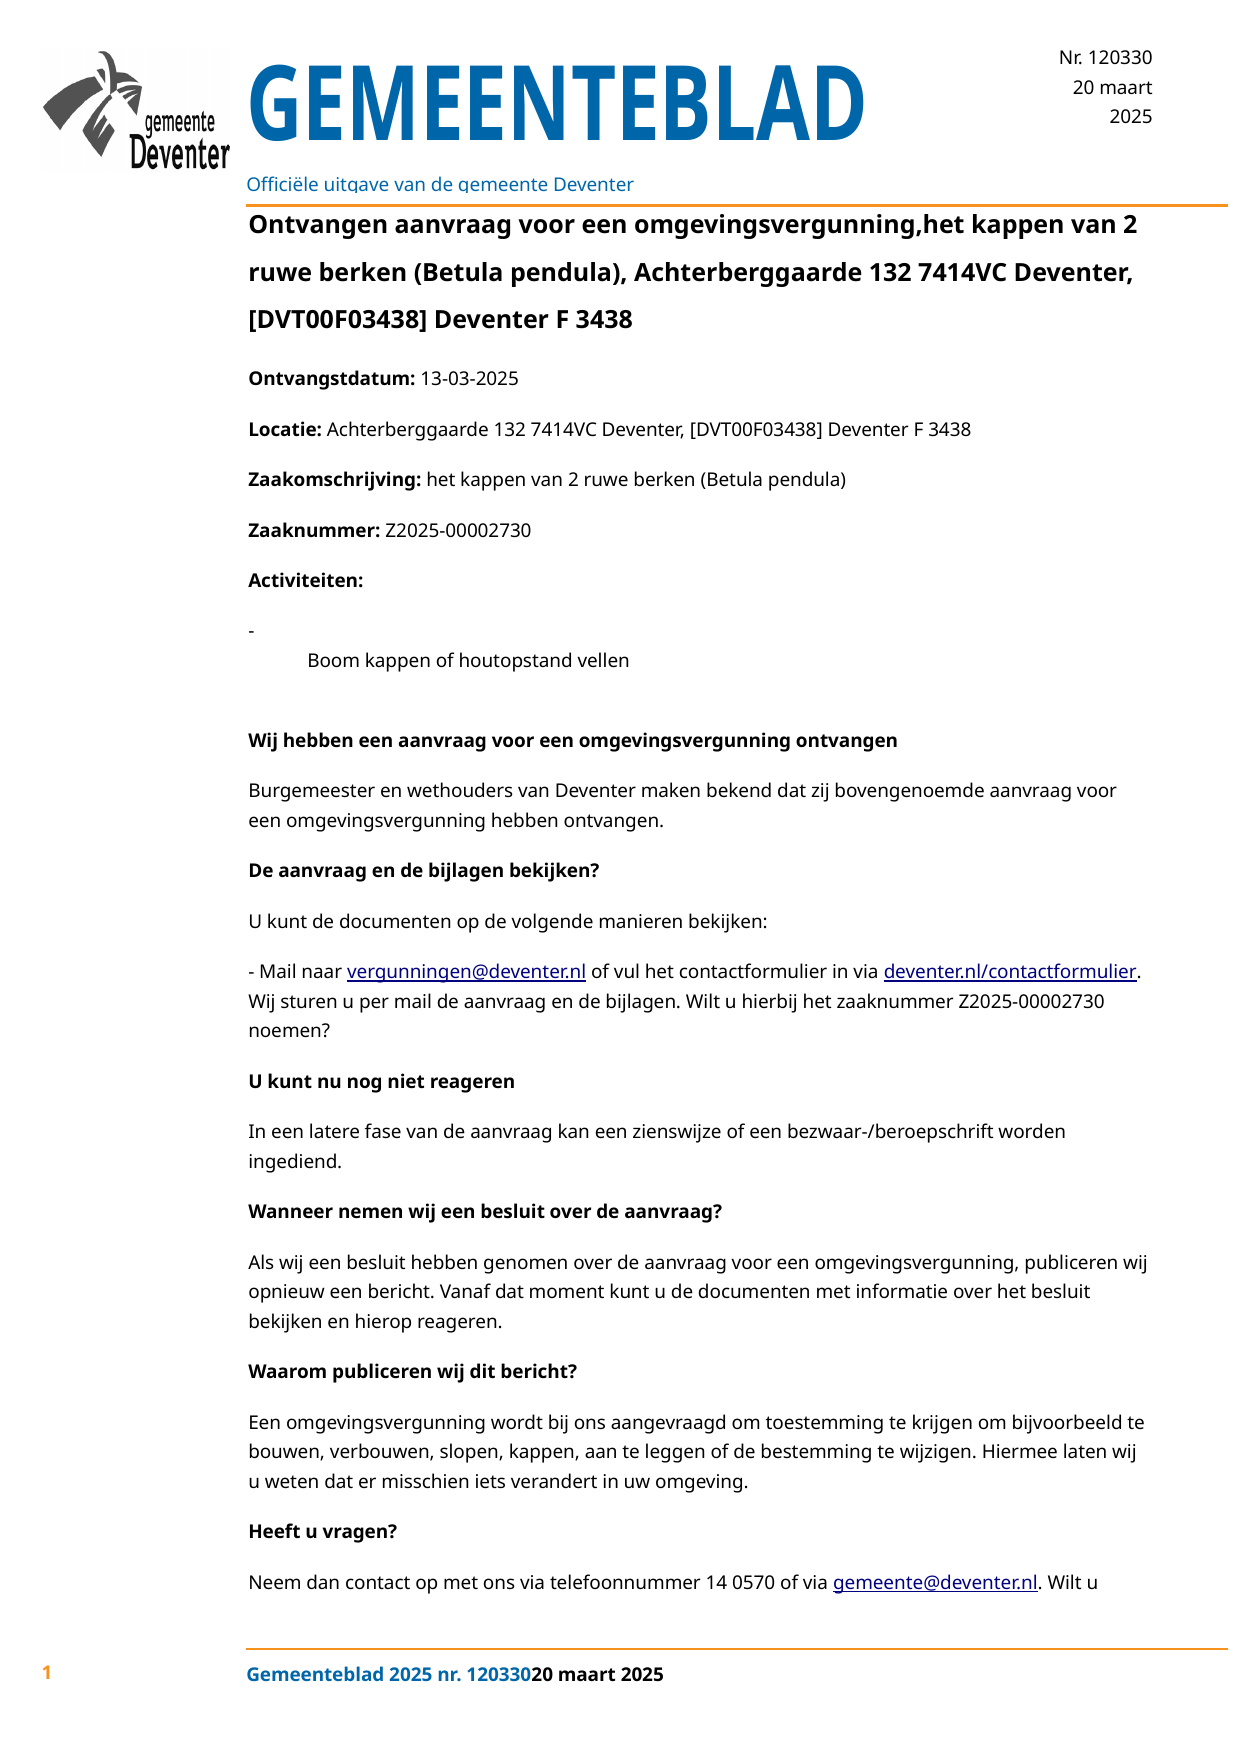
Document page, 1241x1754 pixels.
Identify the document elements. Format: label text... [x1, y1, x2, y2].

text Neem dan contact op met ons via telefoonnummer 14 0570 of via gemeente@deventer.nl. Wilt u [248, 1569, 1152, 1594]
text - Mail naar vergunningen@deventer.nl of vul het contactformulier in via deventer.nl/contactformulier. Wij sturen u per mail de aanvraag en de bijlagen. Wilt u hierbij het zaaknummer Z2025-00002730 noemen? [248, 958, 1152, 1043]
text In een latere fase van de aanvraag kan een zienswijze of een bezwaar-/beroepschrift worden ingediend. [248, 1118, 1152, 1174]
text Wanneer nemen wij een besluit over de aanvraag? [248, 1198, 1152, 1224]
text De aanvraag en de bijlagen bekijken? [248, 858, 1152, 883]
text Waarom publiceren wij dit bericht? [248, 1358, 1152, 1384]
list Boom kappen of houtopstand vellen [248, 647, 1152, 673]
text Als wij een besluit hebben genomen over de aanvraag voor een omgevingsvergunning, publiceren wij opnieuw een bericht. Vanaf dat moment kunt u de documenten met informatie over het besluit bekijken en hierop reageren. [248, 1249, 1152, 1334]
text Ontvangen aanvraag voor een omgevingsvergunning,het kappen van 2 ruwe berken (Betula pendula), Achterberggaarde 132 7414VC Deventer, [DVT00F03438] Deventer F 3438 [248, 207, 1152, 336]
text Zaaknummer: Z2025-00002730 [248, 517, 1152, 542]
text Activiteiten: [248, 567, 1152, 593]
picture [41, 47, 231, 172]
text Een omgevingsvergunning wordt bij ons aangevraagd om toestemming te krijgen om bijvoorbeeld te bouwen, verbouwen, slopen, kappen, aan te leggen of de bestemming te wijzigen. Hiermee laten wij u weten dat er misschien iets verandert in uw omgeving. [248, 1409, 1152, 1494]
text Ontvangstdatum: 13-03-2025 [248, 366, 1152, 391]
text U kunt de documenten op de volgende manieren bekijken: [248, 908, 1152, 934]
text Locatie: Achterberggaarde 132 7414VC Deventer, [DVT00F03438] Deventer F 3438 [248, 416, 1152, 442]
text Zaakomschrijving: het kappen van 2 ruwe berken (Betula pendula) [248, 466, 1152, 492]
text Burgemeester en wethouders van Deventer maken bekend dat zij bovengenoemde aanvraag voor een omgevingsvergunning hebben ontvangen. [248, 778, 1152, 833]
text Wij hebben een aanvraag voor een omgevingsvergunning ontvangen [248, 727, 1152, 753]
text U kunt nu nog niet reageren [248, 1068, 1152, 1094]
text Heeft u vragen? [248, 1518, 1152, 1544]
